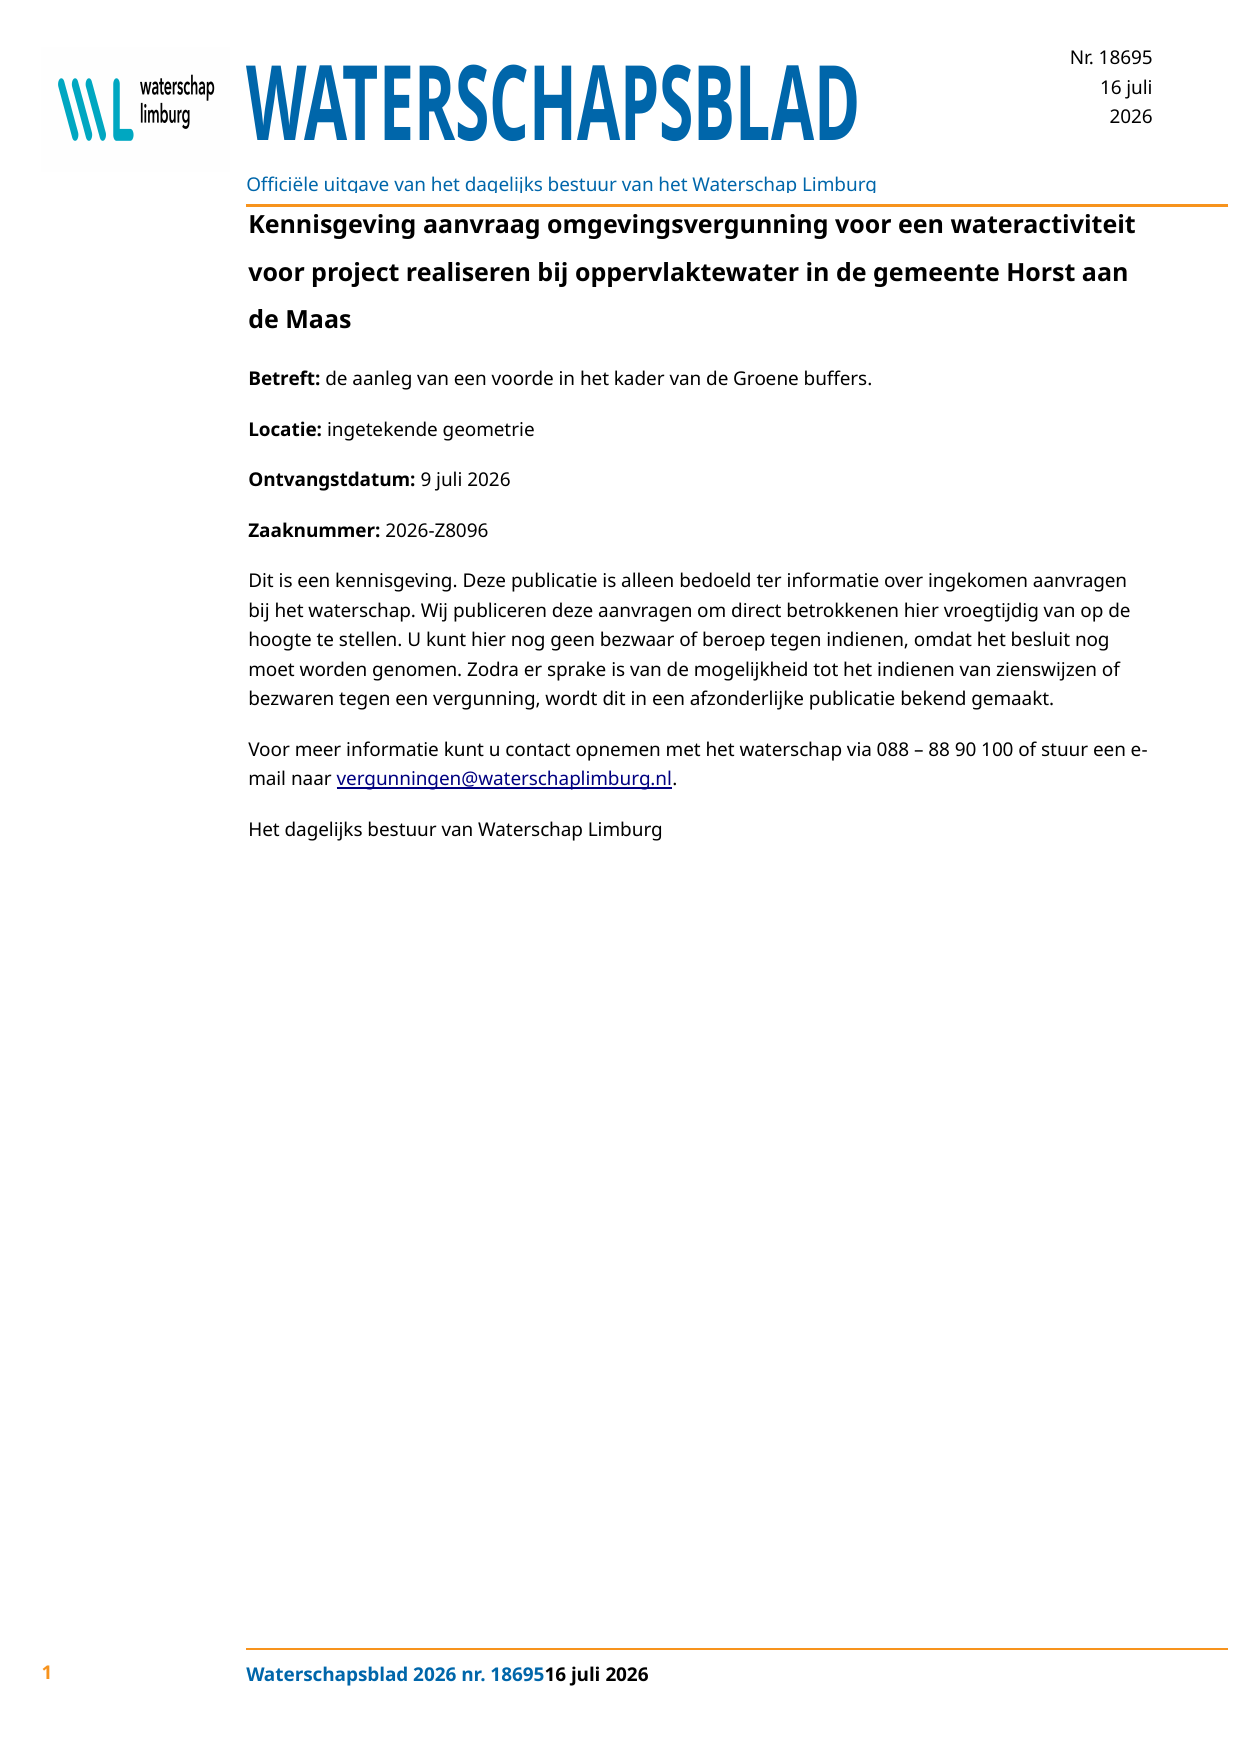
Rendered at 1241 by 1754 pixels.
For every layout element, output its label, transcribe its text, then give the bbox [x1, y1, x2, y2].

text Betreft: de aanleg van een voorde in het kader van de Groene buffers. [248, 366, 1152, 391]
text Ontvangstdatum: 9 juli 2026 [248, 466, 1152, 492]
text Locatie: ingetekende geometrie [248, 416, 1152, 442]
picture [41, 47, 231, 172]
text Kennisgeving aanvraag omgevingsvergunning voor een wateractiviteit voor project realiseren bij oppervlaktewater in de gemeente Horst aan de Maas [248, 207, 1152, 336]
text Het dagelijks bestuur van Waterschap Limburg [248, 816, 1152, 842]
text Dit is een kennisgeving. Deze publicatie is alleen bedoeld ter informatie over ingekomen aanvragen bij het waterschap. Wij publiceren deze aanvragen om direct betrokkenen hier vroegtijdig van op de hoogte te stellen. U kunt hier nog geen bezwaar of beroep tegen indienen, omdat het besluit nog moet worden genomen. Zodra er sprake is van de mogelijkheid tot het indienen van zienswijzen of bezwaren tegen een vergunning, wordt dit in een afzonderlijke publicatie bekend gemaakt. [248, 567, 1152, 711]
text Voor meer informatie kunt u contact opnemen met het waterschap via 088 – 88 90 100 of stuur een e-mail naar vergunningen@waterschaplimburg.nl. [248, 736, 1152, 791]
text Zaaknummer: 2026-Z8096 [248, 517, 1152, 542]
